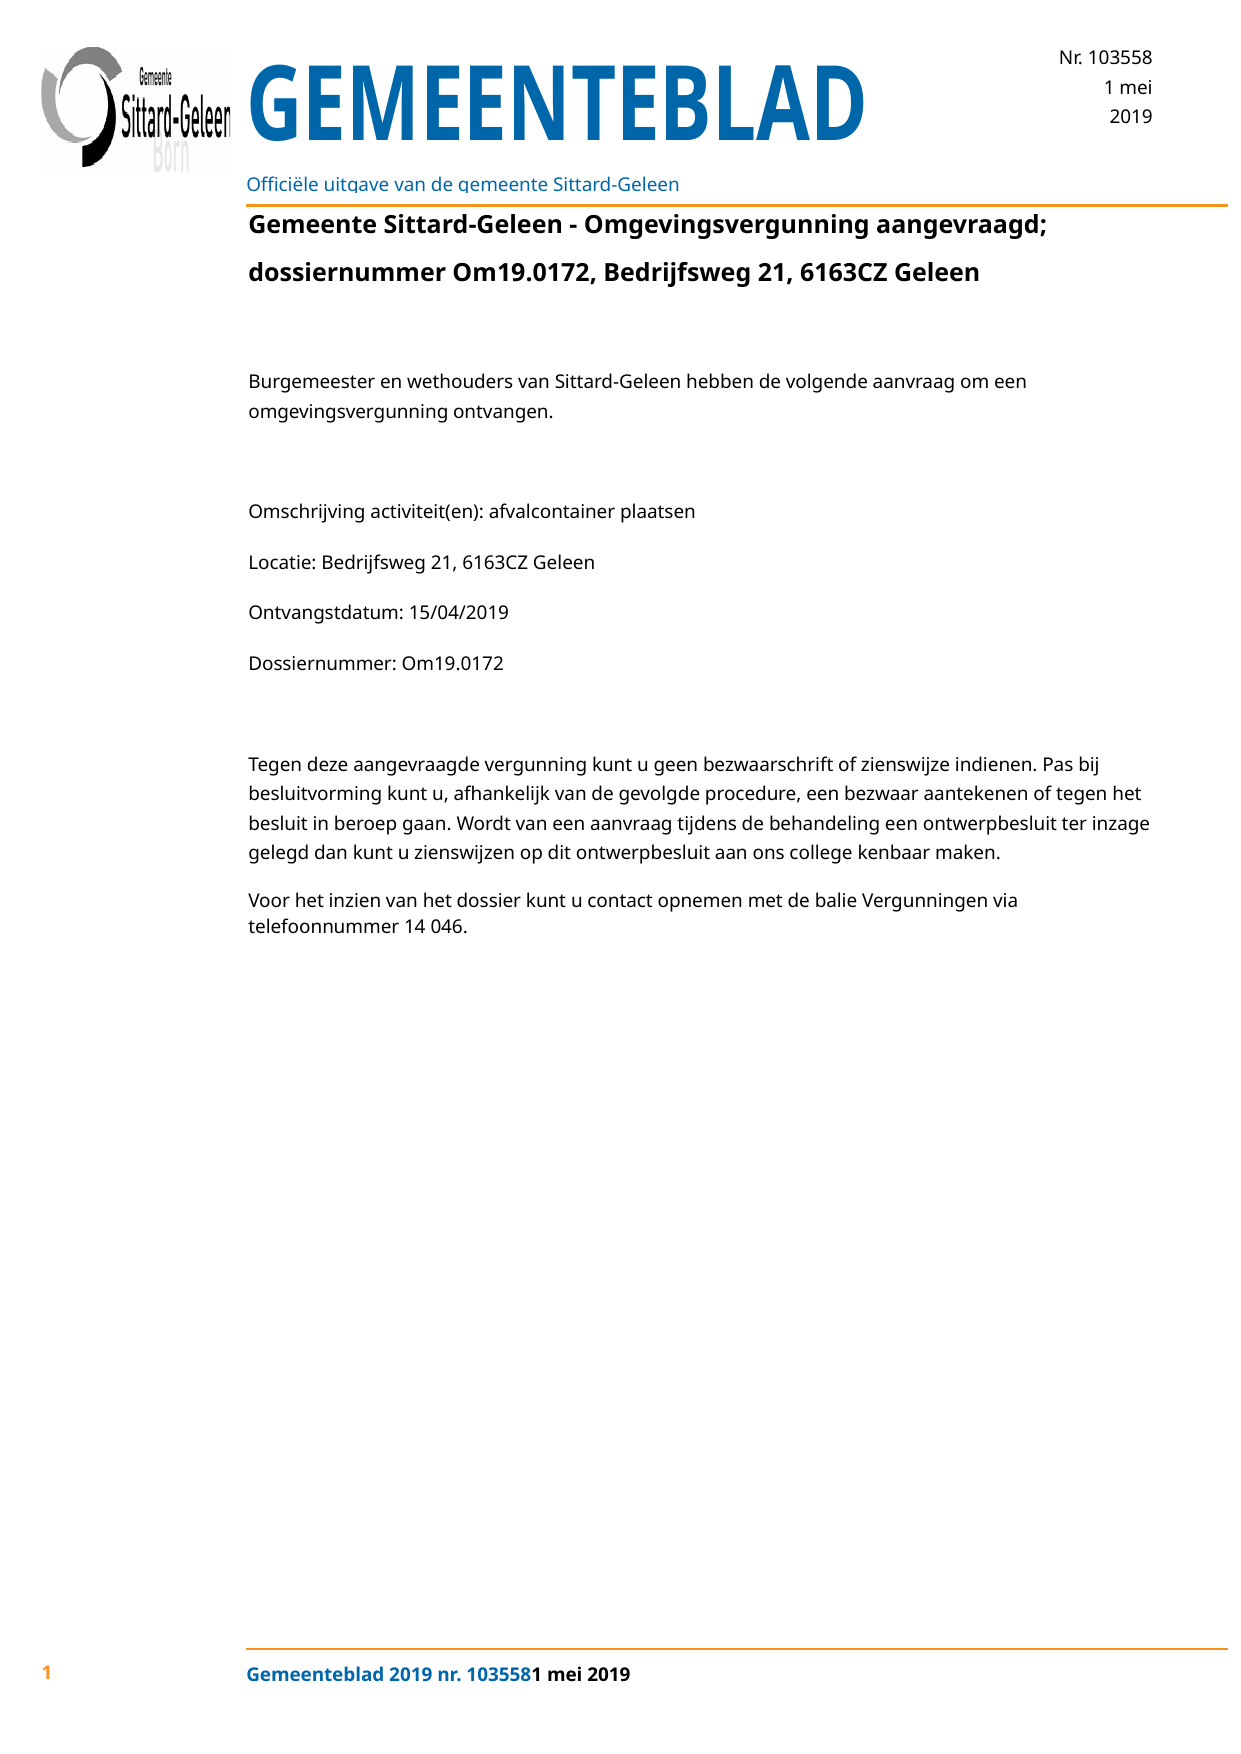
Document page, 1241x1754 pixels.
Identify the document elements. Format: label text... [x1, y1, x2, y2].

text Gemeente Sittard-Geleen - Omgevingsvergunning aangevraagd; dossiernummer Om19.0172, Bedrijfsweg 21, 6163CZ Geleen [248, 207, 1152, 288]
text Locatie: Bedrijfsweg 21, 6163CZ Geleen [248, 549, 1152, 575]
picture [41, 47, 231, 172]
text Ontvangstdatum: 15/04/2019 [248, 599, 1152, 625]
text Omschrijving activiteit(en): afvalcontainer plaatsen [248, 499, 1152, 524]
text Tegen deze aangevraagde vergunning kunt u geen bezwaarschrift of zienswijze indienen. Pas bij besluitvorming kunt u, afhankelijk van de gevolgde procedure, een bezwaar aantekenen of tegen het besluit in beroep gaan. Wordt van een aanvraag tijdens de behandeling een ontwerpbesluit ter inzage gelegd dan kunt u zienswijzen op dit ontwerpbesluit aan ons college kenbaar maken. [248, 751, 1152, 865]
text Voor het inzien van het dossier kunt u contact opnemen met de balie Vergunningen via telefoonnummer 14 046. [248, 887, 1152, 939]
text Dossiernummer: Om19.0172 [248, 650, 1152, 676]
text Burgemeester en wethouders van Sittard-Geleen hebben de volgende aanvraag om een omgevingsvergunning ontvangen. [248, 368, 1152, 424]
